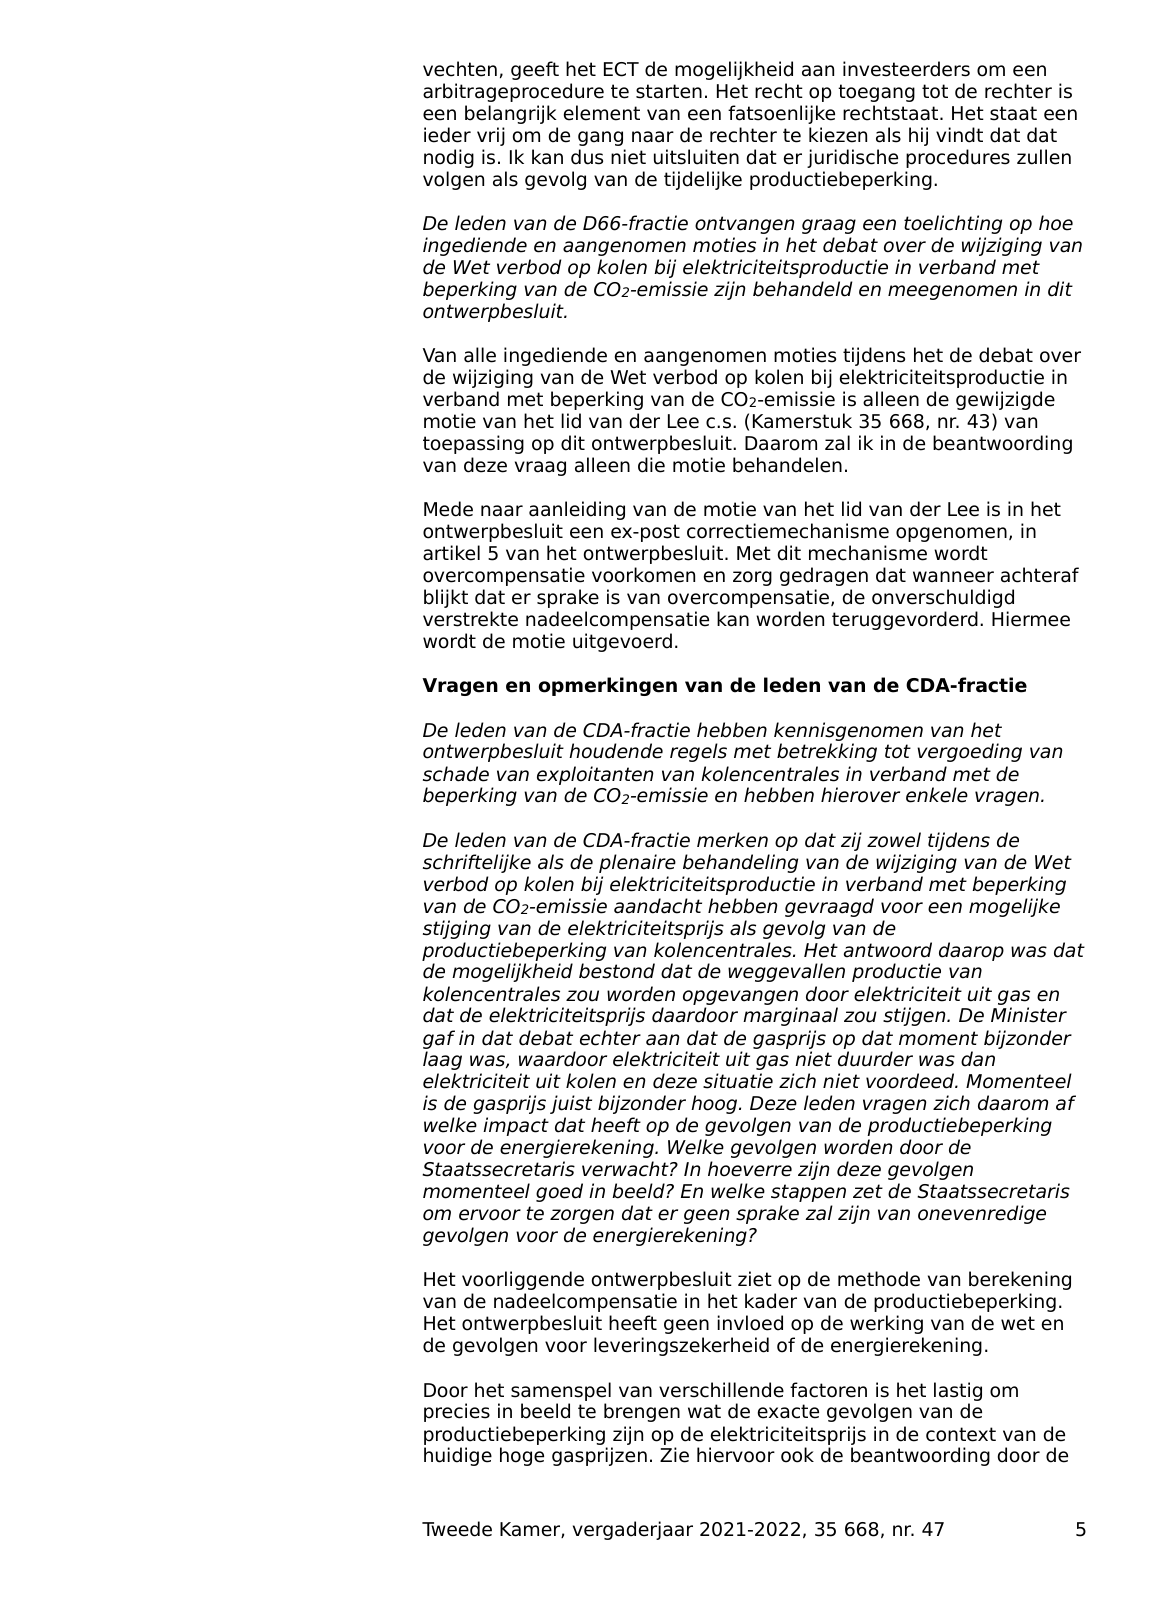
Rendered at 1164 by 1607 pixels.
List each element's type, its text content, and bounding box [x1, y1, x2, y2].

text De leden van de CDA-fractie hebben kennisgenomen van het ontwerpbesluit houdende regels met betrekking tot vergoeding van schade van exploitanten van kolencentrales in verband met de beperking van de CO2-emissie en hebben hierover enkele vragen. [422, 719, 1087, 807]
text Door het samenspel van verschillende factoren is het lastig om precies in beeld te brengen wat de exacte gevolgen van de productiebeperking zijn op de elektriciteitsprijs in de context van de huidige hoge gasprijzen. Zie hiervoor ook de beantwoording door de [422, 1379, 1087, 1467]
text Van alle ingediende en aangenomen moties tijdens het de debat over de wijziging van de Wet verbod op kolen bij elektriciteitsproductie in verband met beperking van de CO2-emissie is alleen de gewijzigde motie van het lid van der Lee c.s. (Kamerstuk 35 668, nr. 43) van toepassing op dit ontwerpbesluit. Daarom zal ik in de beantwoording van deze vraag alleen die motie behandelen. [422, 345, 1087, 477]
subtitle Vragen en opmerkingen van de leden van de CDA-fractie [422, 675, 1087, 697]
text Mede naar aanleiding van de motie van het lid van der Lee is in het ontwerpbesluit een ex-post correctiemechanisme opgenomen, in artikel 5 van het ontwerpbesluit. Met dit mechanisme wordt overcompensatie voorkomen en zorg gedragen dat wanneer achteraf blijkt dat er sprake is van overcompensatie, de onverschuldigd verstrekte nadeelcompensatie kan worden teruggevorderd. Hiermee wordt de motie uitgevoerd. [422, 499, 1087, 653]
text vechten, geeft het ECT de mogelijkheid aan investeerders om een arbitrageprocedure te starten. Het recht op toegang tot de rechter is een belangrijk element van een fatsoenlijke rechtstaat. Het staat een ieder vrij om de gang naar de rechter te kiezen als hij vindt dat dat nodig is. Ik kan dus niet uitsluiten dat er juridische procedures zullen volgen als gevolg van de tijdelijke productiebeperking. [422, 59, 1087, 191]
text Het voorliggende ontwerpbesluit ziet op de methode van berekening van de nadeelcompensatie in het kader van de productiebeperking. Het ontwerpbesluit heeft geen invloed op de werking van de wet en de gevolgen voor leveringszekerheid of de energierekening. [422, 1269, 1087, 1357]
text De leden van de CDA-fractie merken op dat zij zowel tijdens de schriftelijke als de plenaire behandeling van de wijziging van de Wet verbod op kolen bij elektriciteitsproductie in verband met beperking van de CO2-emissie aandacht hebben gevraagd voor een mogelijke stijging van de elektriciteitsprijs als gevolg van de productiebeperking van kolencentrales. Het antwoord daarop was dat de mogelijkheid bestond dat de weggevallen productie van kolencentrales zou worden opgevangen door elektriciteit uit gas en dat de elektriciteitsprijs daardoor marginaal zou stijgen. De Minister gaf in dat debat echter aan dat de gasprijs op dat moment bijzonder laag was, waardoor elektriciteit uit gas niet duurder was dan elektriciteit uit kolen en deze situatie zich niet voordeed. Momenteel is de gasprijs juist bijzonder hoog. Deze leden vragen zich daarom af welke impact dat heeft op de gevolgen van de productiebeperking voor de energierekening. Welke gevolgen worden door de Staatssecretaris verwacht? In hoeverre zijn deze gevolgen momenteel goed in beeld? En welke stappen zet de Staatssecretaris om ervoor te zorgen dat er geen sprake zal zijn van onevenredige gevolgen voor de energierekening? [422, 829, 1087, 1247]
text De leden van de D66-fractie ontvangen graag een toelichting op hoe ingediende en aangenomen moties in het debat over de wijziging van de Wet verbod op kolen bij elektriciteitsproductie in verband met beperking van de CO2-emissie zijn behandeld en meegenomen in dit ontwerpbesluit. [422, 213, 1087, 323]
